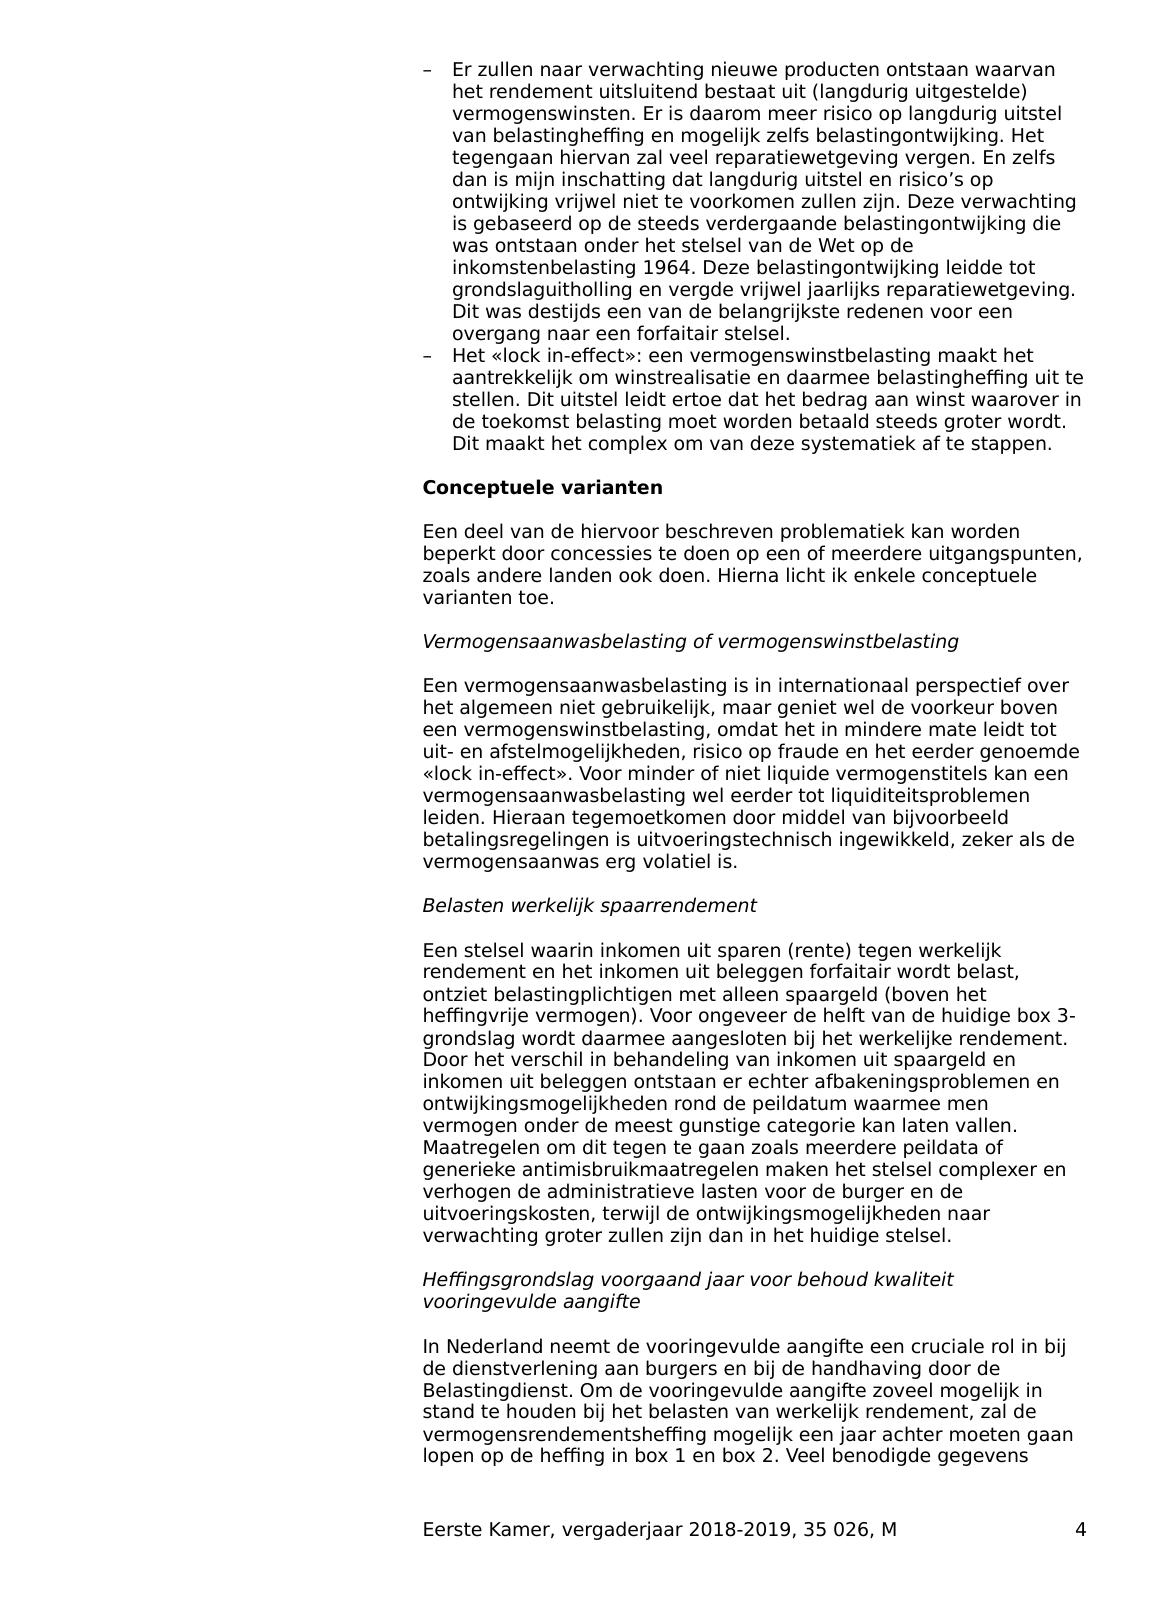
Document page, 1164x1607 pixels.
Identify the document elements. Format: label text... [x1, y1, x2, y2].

subtitle Conceptuele varianten [422, 477, 1087, 499]
subtitle Vermogensaanwasbelasting of vermogenswinstbelasting [422, 631, 1087, 653]
text Een vermogensaanwasbelasting is in internationaal perspectief over het algemeen niet gebruikelijk, maar geniet wel de voorkeur boven een vermogenswinstbelasting, omdat het in mindere mate leidt tot uit- en afstelmogelijkheden, risico op fraude en het eerder genoemde «lock in-effect». Voor minder of niet liquide vermogenstitels kan een vermogensaanwasbelasting wel eerder tot liquiditeitsproblemen leiden. Hieraan tegemoetkomen door middel van bijvoorbeeld betalingsregelingen is uitvoeringstechnisch ingewikkeld, zeker als de vermogensaanwas erg volatiel is. [422, 675, 1087, 873]
text Een deel van de hiervoor beschreven problematiek kan worden beperkt door concessies te doen op een of meerdere uitgangspunten, zoals andere landen ook doen. Hierna licht ik enkele conceptuele varianten toe. [422, 521, 1087, 609]
text In Nederland neemt de vooringevulde aangifte een cruciale rol in bij de dienstverlening aan burgers en bij de handhaving door de Belastingdienst. Om de vooringevulde aangifte zoveel mogelijk in stand te houden bij het belasten van werkelijk rendement, zal de vermogensrendementsheffing mogelijk een jaar achter moeten gaan lopen op de heffing in box 1 en box 2. Veel benodigde gegevens [422, 1336, 1087, 1467]
text – Het «lock in-effect»: een vermogenswinstbelasting maakt het aantrekkelijk om winstrealisatie en daarmee belastingheffing uit te stellen. Dit uitstel leidt ertoe dat het bedrag aan winst waarover in de toekomst belasting moet worden betaald steeds groter wordt. Dit maakt het complex om van deze systematiek af te stappen. [422, 345, 1087, 455]
text – Er zullen naar verwachting nieuwe producten ontstaan waarvan het rendement uitsluitend bestaat uit (langdurig uitgestelde) vermogenswinsten. Er is daarom meer risico op langdurig uitstel van belastingheffing en mogelijk zelfs belastingontwijking. Het tegengaan hiervan zal veel reparatiewetgeving vergen. En zelfs dan is mijn inschatting dat langdurig uitstel en risico’s op ontwijking vrijwel niet te voorkomen zullen zijn. Deze verwachting is gebaseerd op de steeds verdergaande belastingontwijking die was ontstaan onder het stelsel van de Wet op de inkomstenbelasting 1964. Deze belastingontwijking leidde tot grondslaguitholling en vergde vrijwel jaarlijks reparatiewetgeving. Dit was destijds een van de belangrijkste redenen voor een overgang naar een forfaitair stelsel. [422, 59, 1087, 345]
subtitle Heffingsgrondslag voorgaand jaar voor behoud kwaliteit vooringevulde aangifte [422, 1269, 1087, 1313]
text Een stelsel waarin inkomen uit sparen (rente) tegen werkelijk rendement en het inkomen uit beleggen forfaitair wordt belast, ontziet belastingplichtigen met alleen spaargeld (boven het heffingvrije vermogen). Voor ongeveer de helft van de huidige box 3-grondslag wordt daarmee aangesloten bij het werkelijke rendement. Door het verschil in behandeling van inkomen uit spaargeld en inkomen uit beleggen ontstaan er echter afbakeningsproblemen en ontwijkingsmogelijkheden rond de peildatum waarmee men vermogen onder de meest gunstige categorie kan laten vallen. Maatregelen om dit tegen te gaan zoals meerdere peildata of generieke antimisbruikmaatregelen maken het stelsel complexer en verhogen de administratieve lasten voor de burger en de uitvoeringskosten, terwijl de ontwijkingsmogelijkheden naar verwachting groter zullen zijn dan in het huidige stelsel. [422, 939, 1087, 1247]
subtitle Belasten werkelijk spaarrendement [422, 895, 1087, 917]
